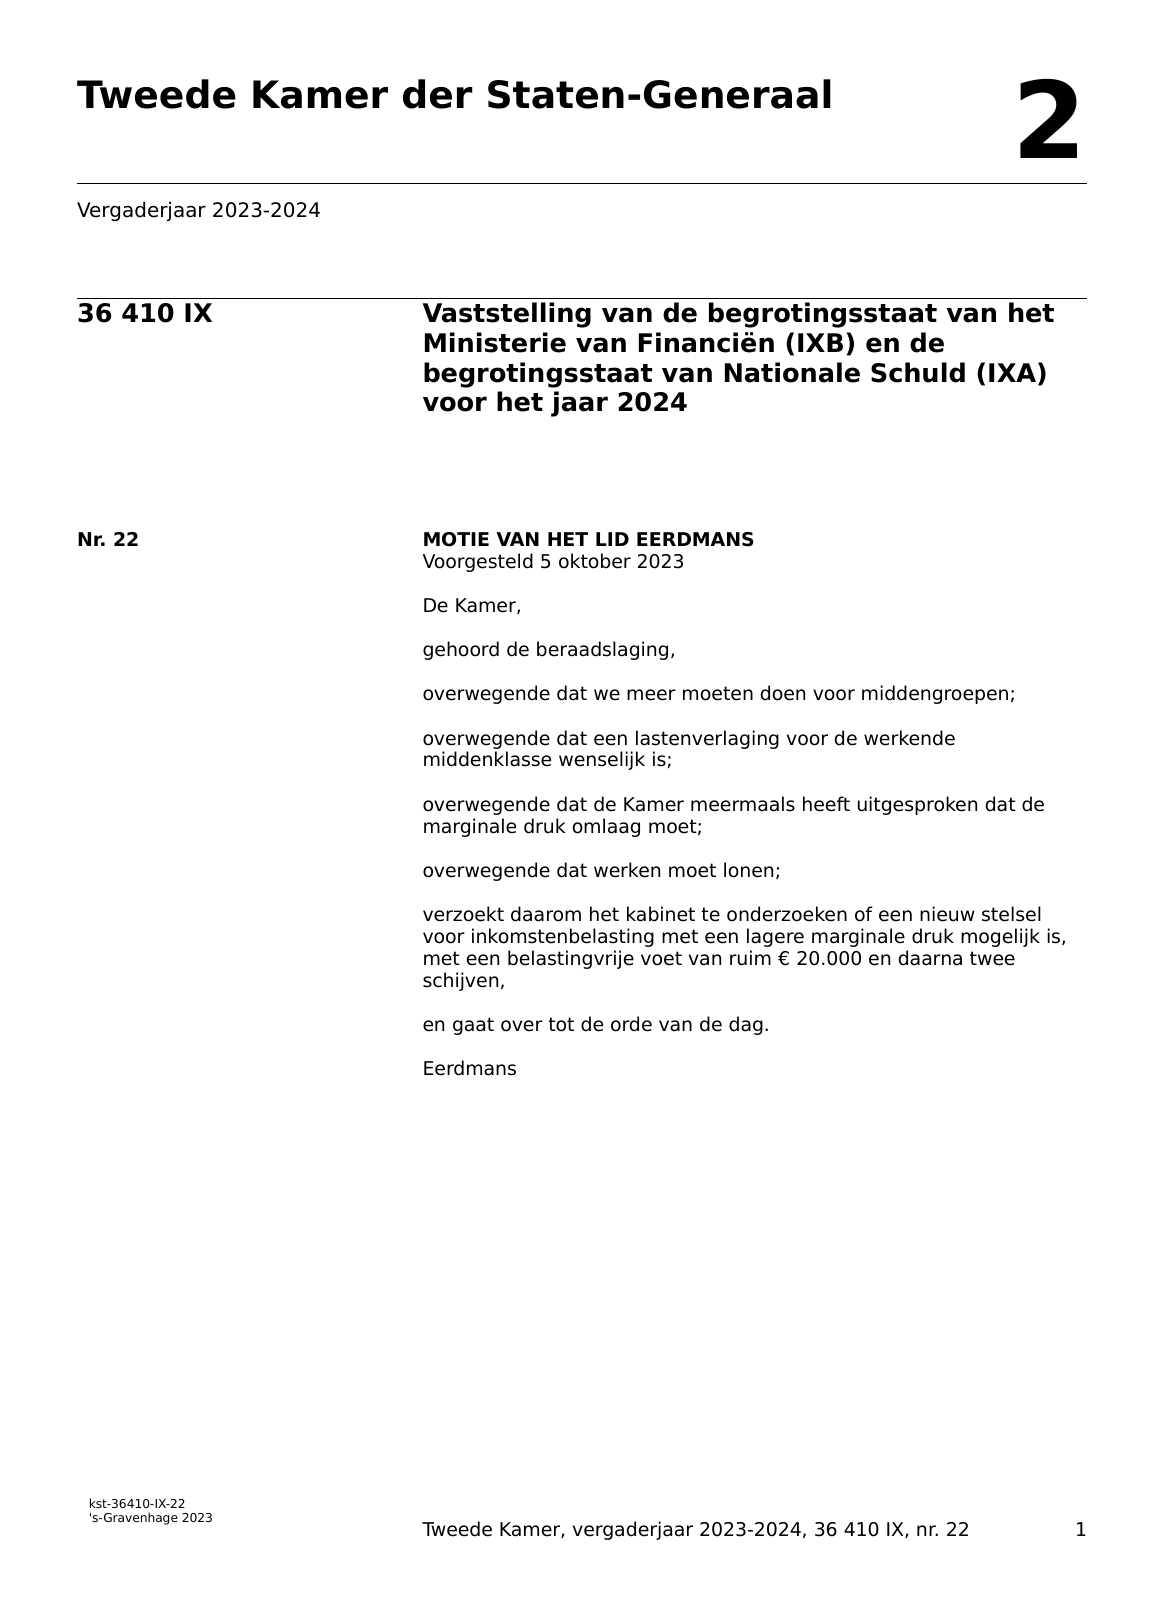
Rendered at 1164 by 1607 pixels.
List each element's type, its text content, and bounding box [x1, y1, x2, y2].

text overwegende dat werken moet lonen; [422, 860, 1087, 882]
text overwegende dat een lastenverlaging voor de werkende middenklasse wenselijk is; [422, 727, 1087, 771]
text Voorgesteld 5 oktober 2023 [422, 551, 1087, 573]
text en gaat over tot de orde van de dag. [422, 1014, 1087, 1036]
text De Kamer, [422, 595, 1087, 617]
text verzoekt daarom het kabinet te onderzoeken of een nieuw stelsel voor inkomstenbelasting met een lagere marginale druk mogelijk is, met een belastingvrije voet van ruim € 20.000 en daarna twee schijven, [422, 904, 1087, 992]
table_header Tweede Kamer der Staten-Generaal [77, 59, 886, 183]
text gehoord de beraadslaging, [422, 639, 1087, 661]
subtitle 36 410 IX Vaststelling van de begrotingsstaat van het Ministerie van Financiën (IXB) en de begrotingsstaat van Nationale Schuld (IXA) voor het jaar 2024 [77, 299, 1087, 418]
table_cell Vergaderjaar 2023-2024 [77, 184, 1087, 298]
subtitle Nr. 22 MOTIE VAN HET LID EERDMANS [77, 529, 1087, 551]
text Eerdmans [422, 1058, 1087, 1080]
text overwegende dat we meer moeten doen voor middengroepen; [422, 683, 1087, 705]
text 's-Gravenhage 2023 [88, 1511, 323, 1525]
text overwegende dat de Kamer meermaals heeft uitgesproken dat de marginale druk omlaag moet; [422, 793, 1087, 837]
text kst-36410-IX-22 [88, 1497, 323, 1511]
table_header 2 [886, 59, 1087, 183]
